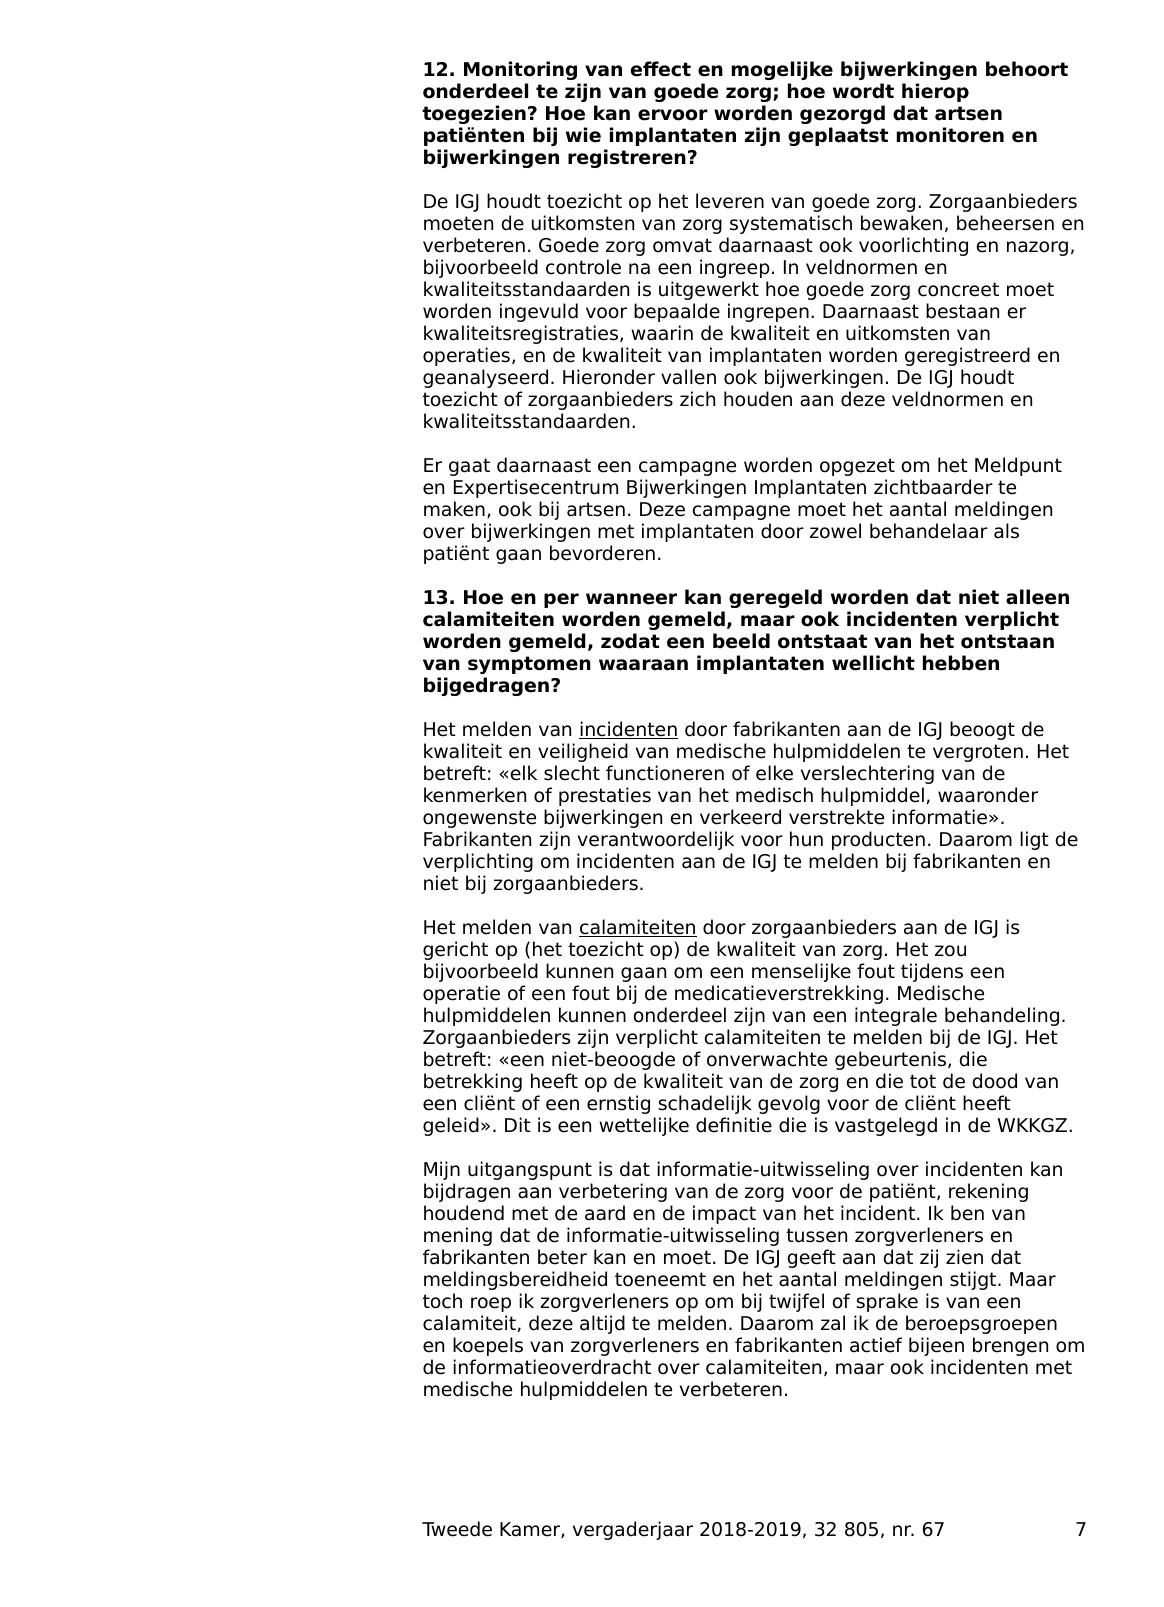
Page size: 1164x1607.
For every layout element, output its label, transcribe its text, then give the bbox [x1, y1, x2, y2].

text Het melden van incidenten door fabrikanten aan de IGJ beoogt de kwaliteit en veiligheid van medische hulpmiddelen te vergroten. Het betreft: «elk slecht functioneren of elke verslechtering van de kenmerken of prestaties van het medisch hulpmiddel, waaronder ongewenste bijwerkingen en verkeerd verstrekte informatie». Fabrikanten zijn verantwoordelijk voor hun producten. Daarom ligt de verplichting om incidenten aan de IGJ te melden bij fabrikanten en niet bij zorgaanbieders. [422, 719, 1087, 895]
text Het melden van calamiteiten door zorgaanbieders aan de IGJ is gericht op (het toezicht op) de kwaliteit van zorg. Het zou bijvoorbeeld kunnen gaan om een menselijke fout tijdens een operatie of een fout bij de medicatieverstrekking. Medische hulpmiddelen kunnen onderdeel zijn van een integrale behandeling. Zorgaanbieders zijn verplicht calamiteiten te melden bij de IGJ. Het betreft: «een niet-beoogde of onverwachte gebeurtenis, die betrekking heeft op de kwaliteit van de zorg en die tot de dood van een cliënt of een ernstig schadelijk gevolg voor de cliënt heeft geleid». Dit is een wettelijke definitie die is vastgelegd in de WKKGZ. [422, 917, 1087, 1137]
text De IGJ houdt toezicht op het leveren van goede zorg. Zorgaanbieders moeten de uitkomsten van zorg systematisch bewaken, beheersen en verbeteren. Goede zorg omvat daarnaast ook voorlichting en nazorg, bijvoorbeeld controle na een ingreep. In veldnormen en kwaliteitsstandaarden is uitgewerkt hoe goede zorg concreet moet worden ingevuld voor bepaalde ingrepen. Daarnaast bestaan er kwaliteitsregistraties, waarin de kwaliteit en uitkomsten van operaties, en de kwaliteit van implantaten worden geregistreerd en geanalyseerd. Hieronder vallen ook bijwerkingen. De IGJ houdt toezicht of zorgaanbieders zich houden aan deze veldnormen en kwaliteitsstandaarden. [422, 191, 1087, 433]
text 12. Monitoring van effect en mogelijke bijwerkingen behoort onderdeel te zijn van goede zorg; hoe wordt hierop toegezien? Hoe kan ervoor worden gezorgd dat artsen patiënten bij wie implantaten zijn geplaatst monitoren en bijwerkingen registreren? [422, 59, 1087, 169]
text 13. Hoe en per wanneer kan geregeld worden dat niet alleen calamiteiten worden gemeld, maar ook incidenten verplicht worden gemeld, zodat een beeld ontstaat van het ontstaan van symptomen waaraan implantaten wellicht hebben bijgedragen? [422, 587, 1087, 697]
text Er gaat daarnaast een campagne worden opgezet om het Meldpunt en Expertisecentrum Bijwerkingen Implantaten zichtbaarder te maken, ook bij artsen. Deze campagne moet het aantal meldingen over bijwerkingen met implantaten door zowel behandelaar als patiënt gaan bevorderen. [422, 455, 1087, 565]
text Mijn uitgangspunt is dat informatie-uitwisseling over incidenten kan bijdragen aan verbetering van de zorg voor de patiënt, rekening houdend met de aard en de impact van het incident. Ik ben van mening dat de informatie-uitwisseling tussen zorgverleners en fabrikanten beter kan en moet. De IGJ geeft aan dat zij zien dat meldingsbereidheid toeneemt en het aantal meldingen stijgt. Maar toch roep ik zorgverleners op om bij twijfel of sprake is van een calamiteit, deze altijd te melden. Daarom zal ik de beroepsgroepen en koepels van zorgverleners en fabrikanten actief bijeen brengen om de informatieoverdracht over calamiteiten, maar ook incidenten met medische hulpmiddelen te verbeteren. [422, 1159, 1087, 1401]
